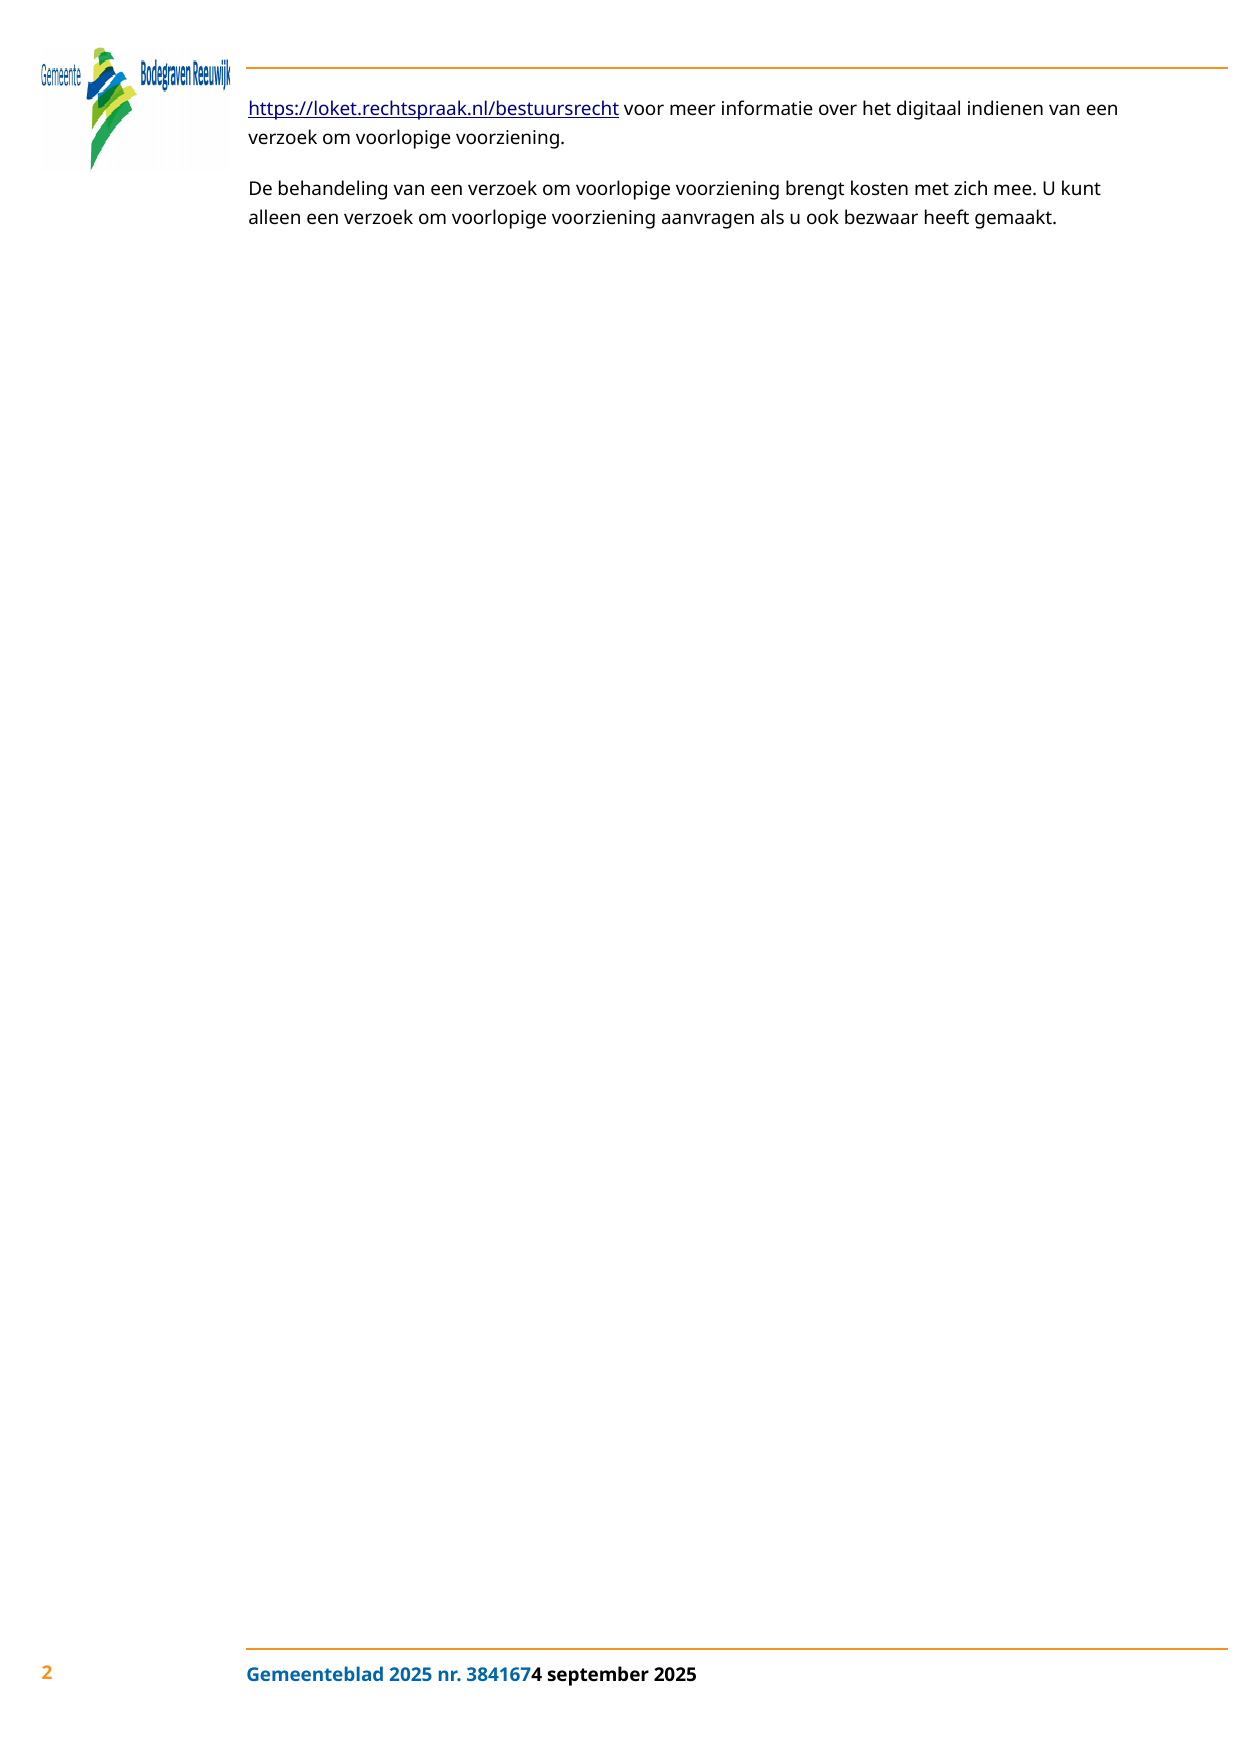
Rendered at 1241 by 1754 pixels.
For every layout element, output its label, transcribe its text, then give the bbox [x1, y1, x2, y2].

text https://loket.rechtspraak.nl/bestuursrecht voor meer informatie over het digitaal indienen van een verzoek om voorlopige voorziening. [248, 95, 1152, 150]
picture [41, 47, 231, 172]
text De behandeling van een verzoek om voorlopige voorziening brengt kosten met zich mee. U kunt alleen een verzoek om voorlopige voorziening aanvragen als u ook bezwaar heeft gemaakt. [248, 175, 1152, 230]
